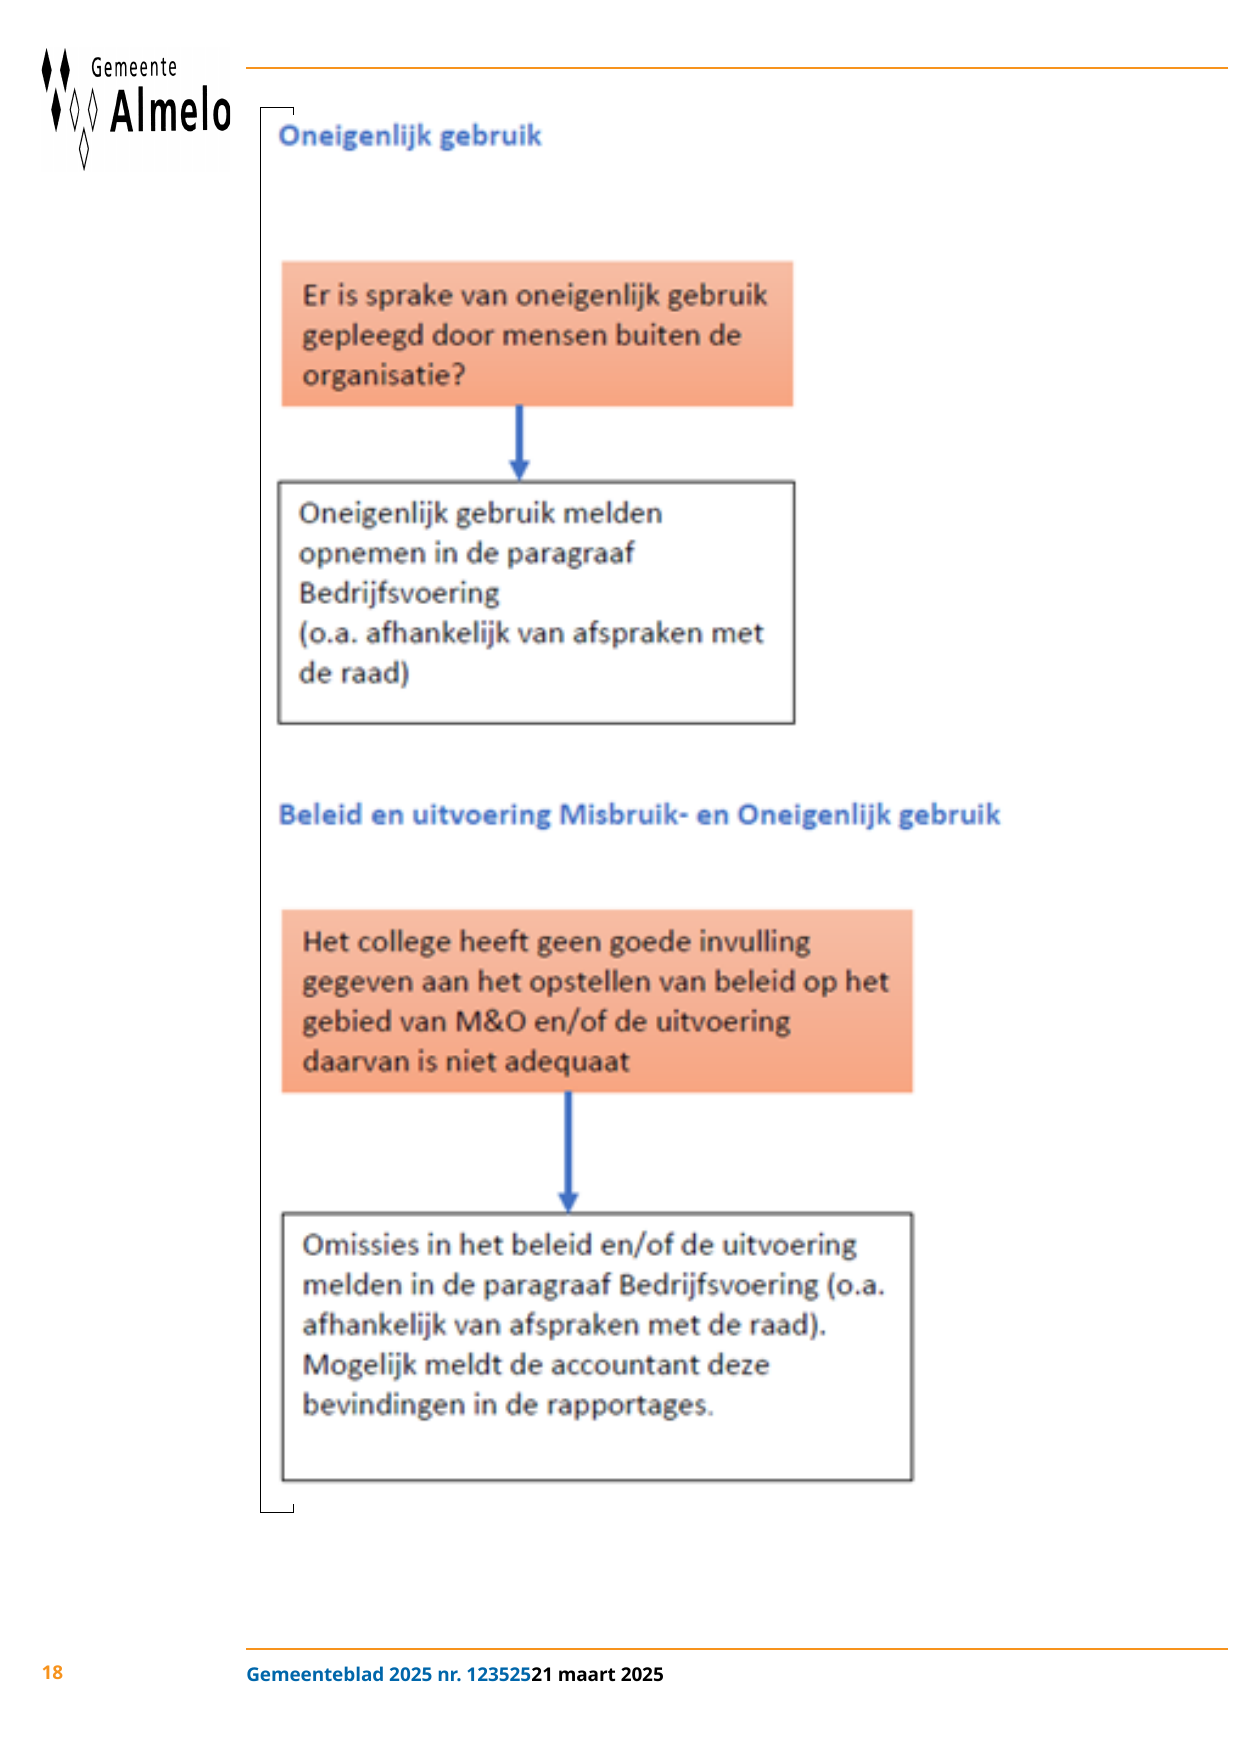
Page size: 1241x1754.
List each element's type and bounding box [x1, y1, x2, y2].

picture [41, 47, 231, 172]
picture [268, 115, 1008, 1504]
